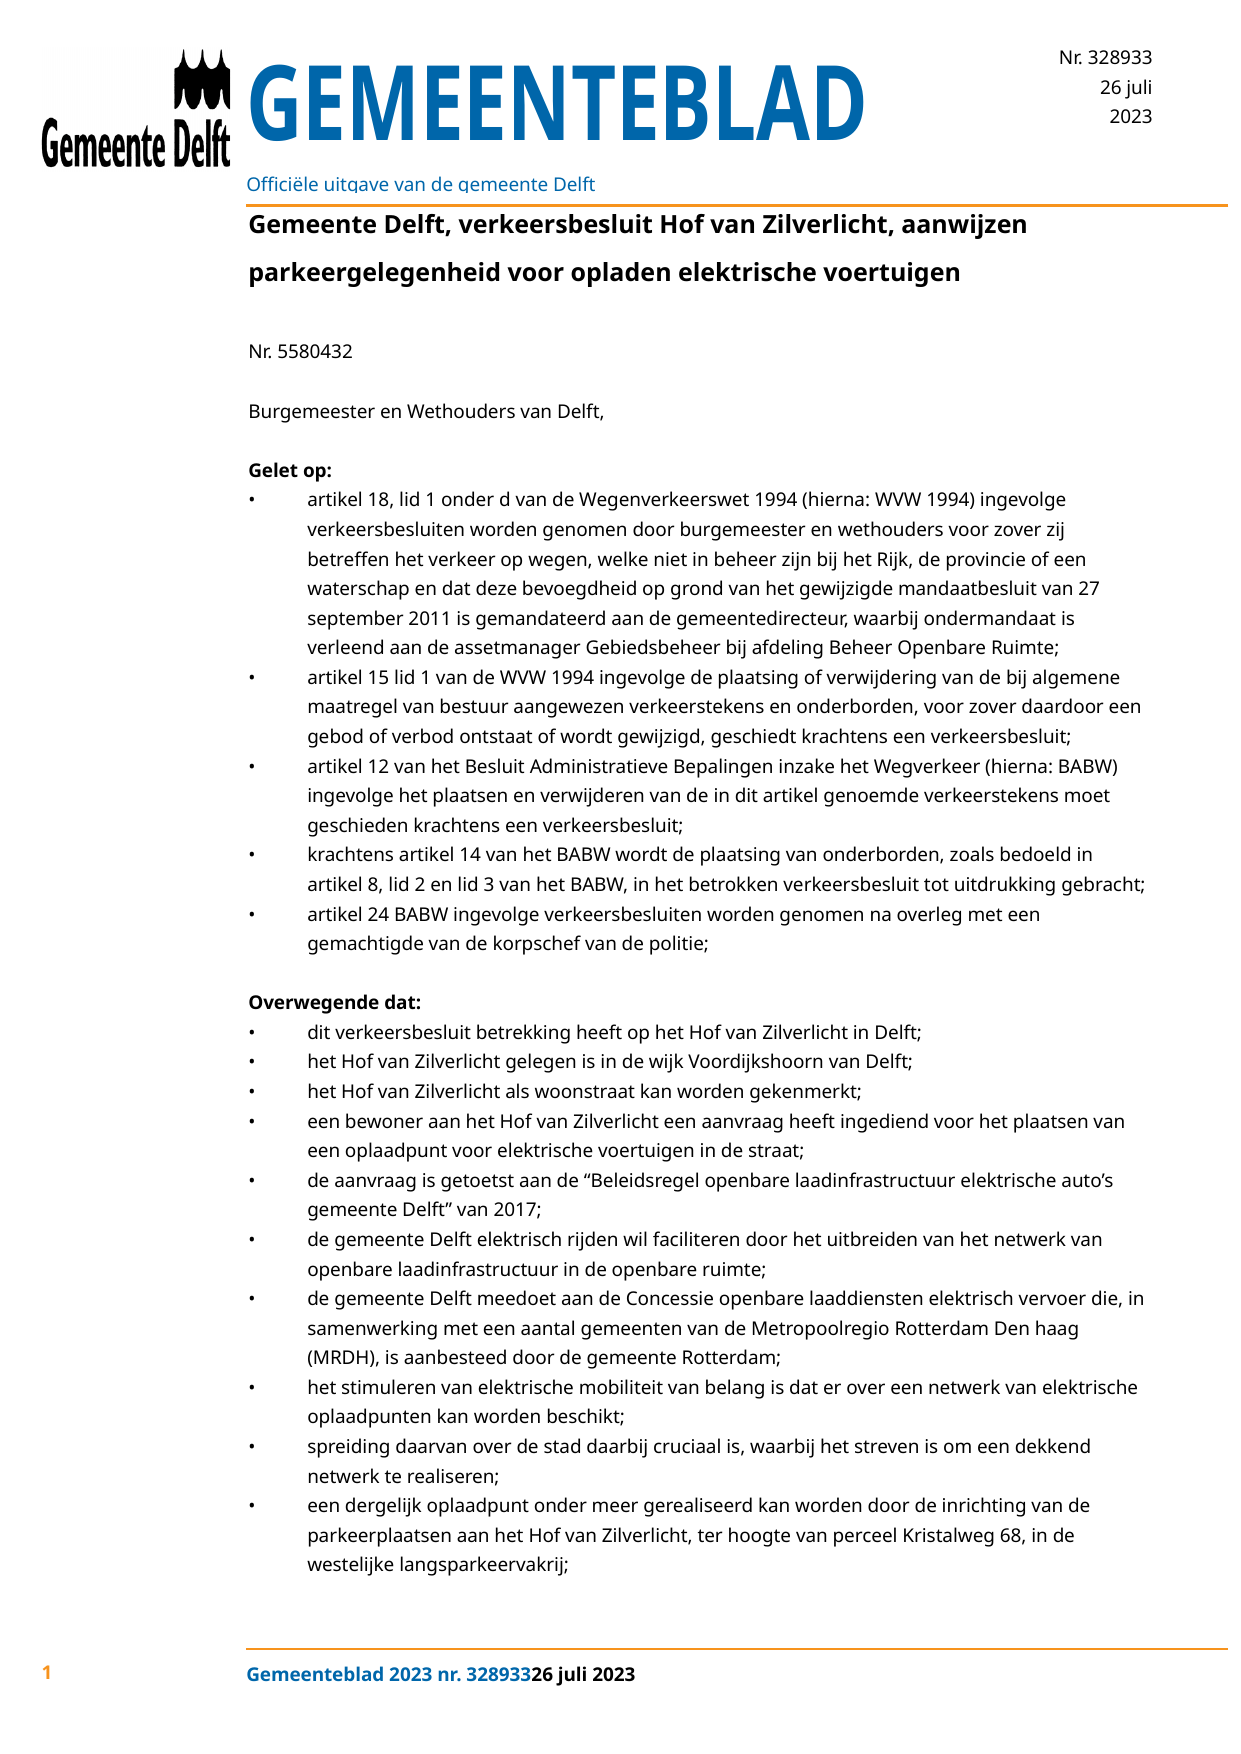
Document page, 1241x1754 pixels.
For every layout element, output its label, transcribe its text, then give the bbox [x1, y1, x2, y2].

text Gelet op: [248, 457, 1152, 483]
list een dergelijk oplaadpunt onder meer gerealiseerd kan worden door de inrichting van de parkeerplaatsen aan het Hof van Zilverlicht, ter hoogte van perceel Kristalweg 68, in de westelijke langsparkeervakrij; [248, 1492, 1152, 1577]
list spreiding daarvan over de stad daarbij cruciaal is, waarbij het streven is om een dekkend netwerk te realiseren; [248, 1433, 1152, 1488]
list het Hof van Zilverlicht gelegen is in de wijk Voordijkshoorn van Delft; [248, 1049, 1152, 1074]
text Overwegende dat: [248, 989, 1152, 1015]
list de aanvraag is getoetst aan de “Beleidsregel openbare laadinfrastructuur elektrische auto’s gemeente Delft” van 2017; [248, 1167, 1152, 1222]
list dit verkeersbesluit betrekking heeft op het Hof van Zilverlicht in Delft; [248, 1019, 1152, 1045]
list artikel 15 lid 1 van de WVW 1994 ingevolge de plaatsing of verwijdering van de bij algemene maatregel van bestuur aangewezen verkeerstekens en onderborden, voor zover daardoor een gebod of verbod ontstaat of wordt gewijzigd, geschiedt krachtens een verkeersbesluit; [248, 664, 1152, 749]
list krachtens artikel 14 van het BABW wordt de plaatsing van onderborden, zoals bedoeld in artikel 8, lid 2 en lid 3 van het BABW, in het betrokken verkeersbesluit tot uitdrukking gebracht; [248, 842, 1152, 897]
picture [41, 47, 231, 172]
list artikel 18, lid 1 onder d van de Wegenverkeerswet 1994 (hierna: WVW 1994) ingevolge verkeersbesluiten worden genomen door burgemeester en wethouders voor zover zij betreffen het verkeer op wegen, welke niet in beheer zijn bij het Rijk, de provincie of een waterschap en dat deze bevoegdheid op grond van het gewijzigde mandaatbesluit van 27 september 2011 is gemandateerd aan de gemeentedirecteur, waarbij ondermandaat is verleend aan de assetmanager Gebiedsbeheer bij afdeling Beheer Openbare Ruimte; [248, 487, 1152, 660]
text Gemeente Delft, verkeersbesluit Hof van Zilverlicht, aanwijzen parkeergelegenheid voor opladen elektrische voertuigen [248, 207, 1152, 288]
list het Hof van Zilverlicht als woonstraat kan worden gekenmerkt; [248, 1078, 1152, 1104]
list artikel 12 van het Besluit Administratieve Bepalingen inzake het Wegverkeer (hierna: BABW) ingevolge het plaatsen en verwijderen van de in dit artikel genoemde verkeerstekens moet geschieden krachtens een verkeersbesluit; [248, 753, 1152, 838]
list een bewoner aan het Hof van Zilverlicht een aanvraag heeft ingediend voor het plaatsen van een oplaadpunt voor elektrische voertuigen in de straat; [248, 1108, 1152, 1163]
text Burgemeester en Wethouders van Delft, [248, 398, 1152, 423]
text Nr. 5580432 [248, 339, 1152, 364]
list de gemeente Delft meedoet aan de Concessie openbare laaddiensten elektrisch vervoer die, in samenwerking met een aantal gemeenten van de Metropoolregio Rotterdam Den haag (MRDH), is aanbesteed door de gemeente Rotterdam; [248, 1285, 1152, 1370]
list artikel 24 BABW ingevolge verkeersbesluiten worden genomen na overleg met een gemachtigde van de korpschef van de politie; [248, 901, 1152, 956]
list het stimuleren van elektrische mobiliteit van belang is dat er over een netwerk van elektrische oplaadpunten kan worden beschikt; [248, 1374, 1152, 1429]
list de gemeente Delft elektrisch rijden wil faciliteren door het uitbreiden van het netwerk van openbare laadinfrastructuur in de openbare ruimte; [248, 1226, 1152, 1281]
